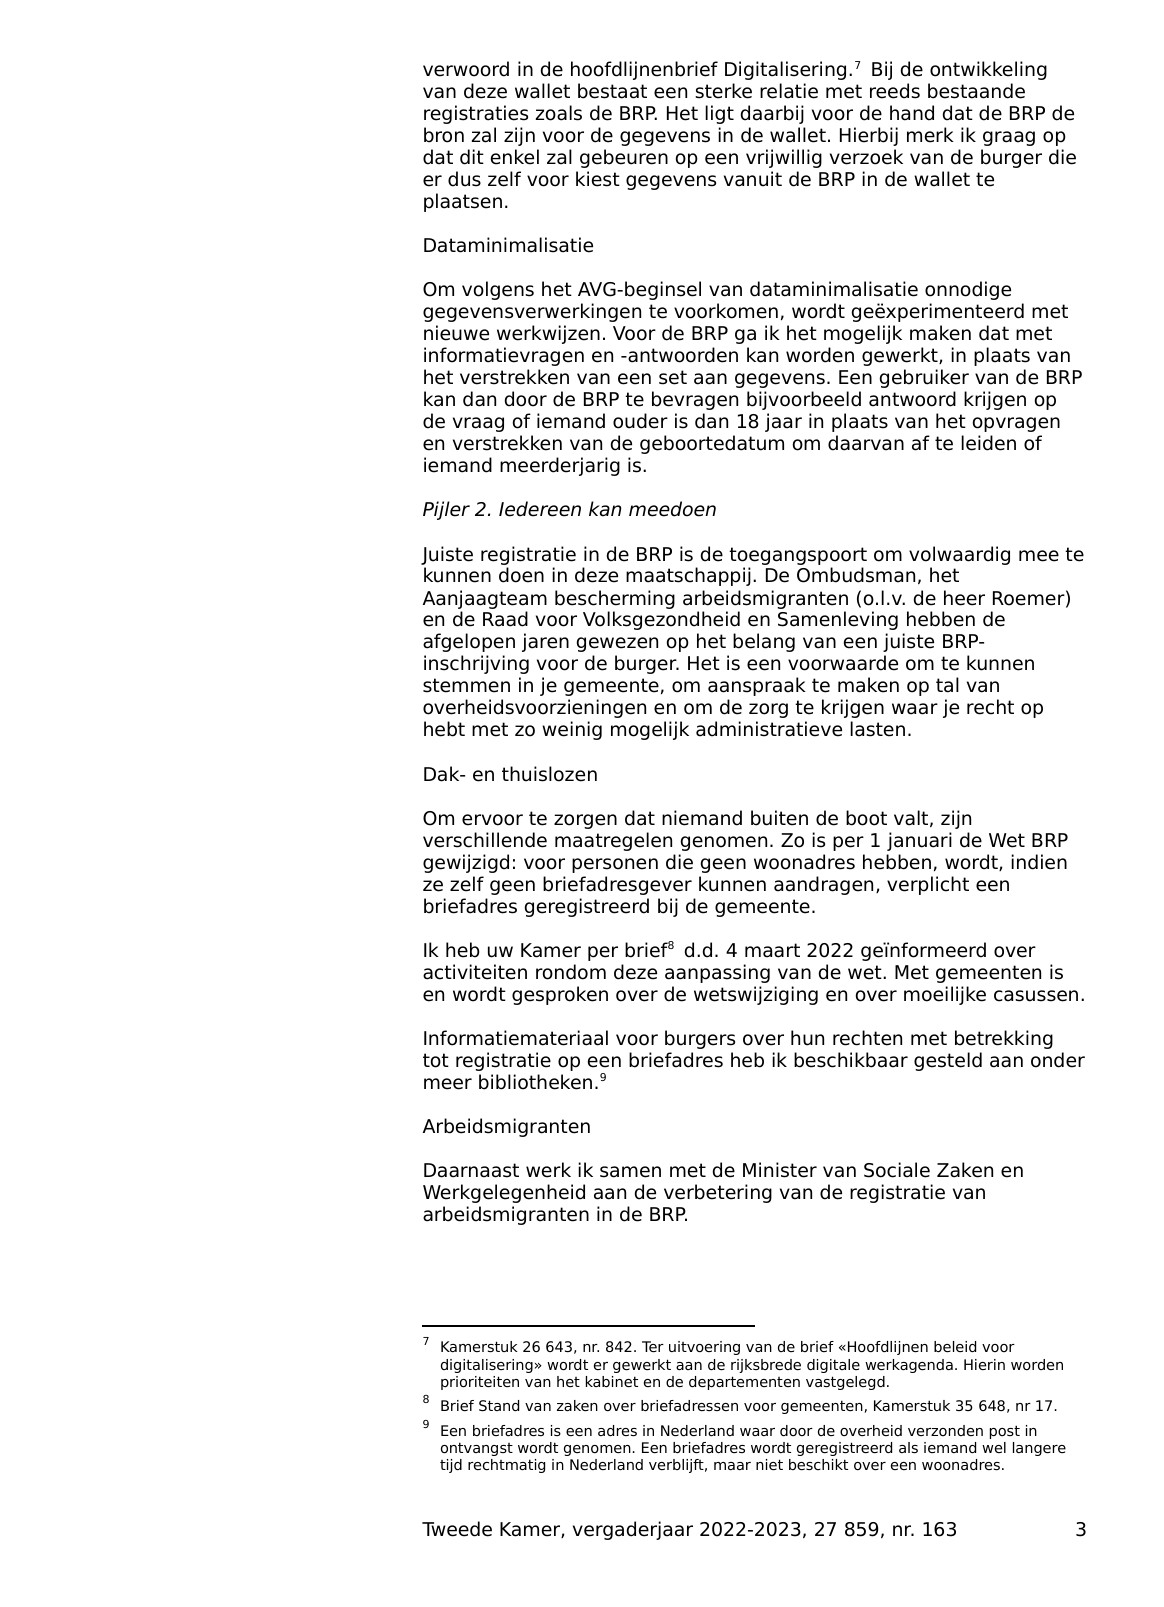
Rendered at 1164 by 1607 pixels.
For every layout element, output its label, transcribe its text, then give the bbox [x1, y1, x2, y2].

text Om ervoor te zorgen dat niemand buiten de boot valt, zijn verschillende maatregelen genomen. Zo is per 1 januari de Wet BRP gewijzigd: voor personen die geen woonadres hebben, wordt, indien ze zelf geen briefadresgever kunnen aandragen, verplicht een briefadres geregistreerd bij de gemeente. [422, 808, 1087, 917]
text verwoord in de hoofdlijnenbrief Digitalisering. Bij de ontwikkeling van deze wallet bestaat een sterke relatie met reeds bestaande registraties zoals de BRP. Het ligt daarbij voor de hand dat de BRP de bron zal zijn voor de gegevens in de wallet. Hierbij merk ik graag op dat dit enkel zal gebeuren op een vrijwillig verzoek van de burger die er dus zelf voor kiest gegevens vanuit de BRP in de wallet te plaatsen. [422, 59, 1087, 213]
text Een briefadres is een adres in Nederland waar door de overheid verzonden post in ontvangst wordt genomen. Een briefadres wordt geregistreerd als iemand wel langere tijd rechtmatig in Nederland verblijft, maar niet beschikt over een woonadres. [422, 1418, 1087, 1474]
text Ik heb uw Kamer per brief d.d. 4 maart 2022 geïnformeerd over activiteiten rondom deze aanpassing van de wet. Met gemeenten is en wordt gesproken over de wetswijziging en over moeilijke casussen. [422, 940, 1087, 1006]
subtitle Arbeidsmigranten [422, 1116, 1087, 1138]
text Brief Stand van zaken over briefadressen voor gemeenten, Kamerstuk 35 648, nr 17. [422, 1393, 1087, 1416]
subtitle Dak- en thuislozen [422, 763, 1087, 785]
text Kamerstuk 26 643, nr. 842. Ter uitvoering van de brief «Hoofdlijnen beleid voor digitalisering» wordt er gewerkt aan de rijksbrede digitale werkagenda. Hierin worden prioriteiten van het kabinet en de departementen vastgelegd. [422, 1335, 1087, 1391]
subtitle Pijler 2. Iedereen kan meedoen [422, 499, 1087, 521]
subtitle Dataminimalisatie [422, 235, 1087, 257]
text Daarnaast werk ik samen met de Minister van Sociale Zaken en Werkgelegenheid aan de verbetering van de registratie van arbeidsmigranten in de BRP. [422, 1160, 1087, 1226]
text Juiste registratie in de BRP is de toegangspoort om volwaardig mee te kunnen doen in deze maatschappij. De Ombudsman, het Aanjaagteam bescherming arbeidsmigranten (o.l.v. de heer Roemer) en de Raad voor Volksgezondheid en Samenleving hebben de afgelopen jaren gewezen op het belang van een juiste BRP-inschrijving voor de burger. Het is een voorwaarde om te kunnen stemmen in je gemeente, om aanspraak te maken op tal van overheidsvoorzieningen en om de zorg te krijgen waar je recht op hebt met zo weinig mogelijk administratieve lasten. [422, 543, 1087, 741]
text Informatiemateriaal voor burgers over hun rechten met betrekking tot registratie op een briefadres heb ik beschikbaar gesteld aan onder meer bibliotheken. [422, 1028, 1087, 1094]
text Om volgens het AVG-beginsel van dataminimalisatie onnodige gegevensverwerkingen te voorkomen, wordt geëxperimenteerd met nieuwe werkwijzen. Voor de BRP ga ik het mogelijk maken dat met informatievragen en -antwoorden kan worden gewerkt, in plaats van het verstrekken van een set aan gegevens. Een gebruiker van de BRP kan dan door de BRP te bevragen bijvoorbeeld antwoord krijgen op de vraag of iemand ouder is dan 18 jaar in plaats van het opvragen en verstrekken van de geboortedatum om daarvan af te leiden of iemand meerderjarig is. [422, 279, 1087, 477]
